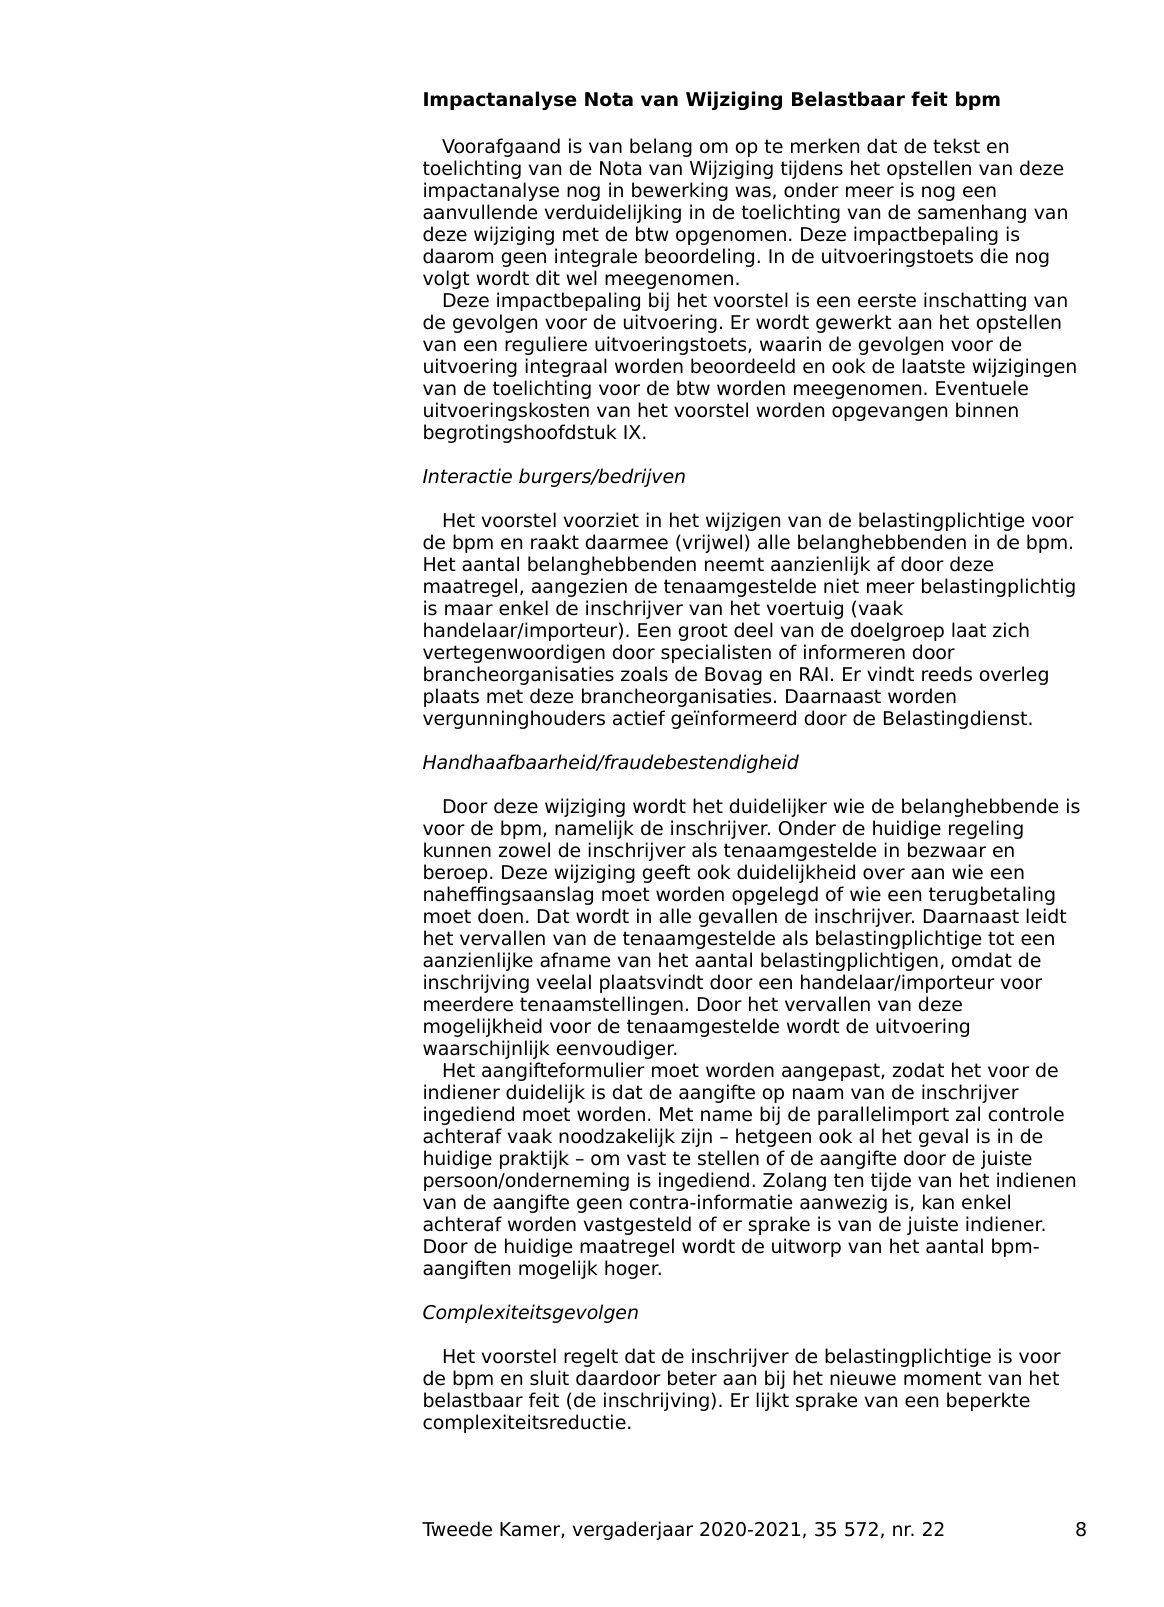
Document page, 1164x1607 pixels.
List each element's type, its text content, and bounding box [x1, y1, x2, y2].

text Voorafgaand is van belang om op te merken dat de tekst en toelichting van de Nota van Wijziging tijdens het opstellen van deze impactanalyse nog in bewerking was, onder meer is nog een aanvullende verduidelijking in de toelichting van de samenhang van deze wijziging met de btw opgenomen. Deze impactbepaling is daarom geen integrale beoordeling. In de uitvoeringstoets die nog volgt wordt dit wel meegenomen. [422, 136, 1087, 290]
text Het aangifteformulier moet worden aangepast, zodat het voor de indiener duidelijk is dat de aangifte op naam van de inschrijver ingediend moet worden. Met name bij de parallelimport zal controle achteraf vaak noodzakelijk zijn – hetgeen ook al het geval is in de huidige praktijk – om vast te stellen of de aangifte door de juiste persoon/onderneming is ingediend. Zolang ten tijde van het indienen van de aangifte geen contra-informatie aanwezig is, kan enkel achteraf worden vastgesteld of er sprake is van de juiste indiener. Door de huidige maatregel wordt de uitworp van het aantal bpm-aangiften mogelijk hoger. [422, 1060, 1087, 1280]
subtitle Handhaafbaarheid/fraudebestendigheid [422, 752, 1087, 774]
text Door deze wijziging wordt het duidelijker wie de belanghebbende is voor de bpm, namelijk de inschrijver. Onder de huidige regeling kunnen zowel de inschrijver als tenaamgestelde in bezwaar en beroep. Deze wijziging geeft ook duidelijkheid over aan wie een naheffingsaanslag moet worden opgelegd of wie een terugbetaling moet doen. Dat wordt in alle gevallen de inschrijver. Daarnaast leidt het vervallen van de tenaamgestelde als belastingplichtige tot een aanzienlijke afname van het aantal belastingplichtigen, omdat de inschrijving veelal plaatsvindt door een handelaar/importeur voor meerdere tenaamstellingen. Door het vervallen van deze mogelijkheid voor de tenaamgestelde wordt de uitvoering waarschijnlijk eenvoudiger. [422, 796, 1087, 1060]
subtitle Interactie burgers/bedrijven [422, 466, 1087, 488]
subtitle Impactanalyse Nota van Wijziging Belastbaar feit bpm [422, 89, 1087, 111]
text Het voorstel voorziet in het wijzigen van de belastingplichtige voor de bpm en raakt daarmee (vrijwel) alle belanghebbenden in de bpm. Het aantal belanghebbenden neemt aanzienlijk af door deze maatregel, aangezien de tenaamgestelde niet meer belastingplichtig is maar enkel de inschrijver van het voertuig (vaak handelaar/importeur). Een groot deel van de doelgroep laat zich vertegenwoordigen door specialisten of informeren door brancheorganisaties zoals de Bovag en RAI. Er vindt reeds overleg plaats met deze brancheorganisaties. Daarnaast worden vergunninghouders actief geïnformeerd door de Belastingdienst. [422, 510, 1087, 730]
text Het voorstel regelt dat de inschrijver de belastingplichtige is voor de bpm en sluit daardoor beter aan bij het nieuwe moment van het belastbaar feit (de inschrijving). Er lijkt sprake van een beperkte complexiteitsreductie. [422, 1346, 1087, 1434]
text Deze impactbepaling bij het voorstel is een eerste inschatting van de gevolgen voor de uitvoering. Er wordt gewerkt aan het opstellen van een reguliere uitvoeringstoets, waarin de gevolgen voor de uitvoering integraal worden beoordeeld en ook de laatste wijzigingen van de toelichting voor de btw worden meegenomen. Eventuele uitvoeringskosten van het voorstel worden opgevangen binnen begrotingshoofdstuk IX. [422, 290, 1087, 444]
subtitle Complexiteitsgevolgen [422, 1302, 1087, 1324]
